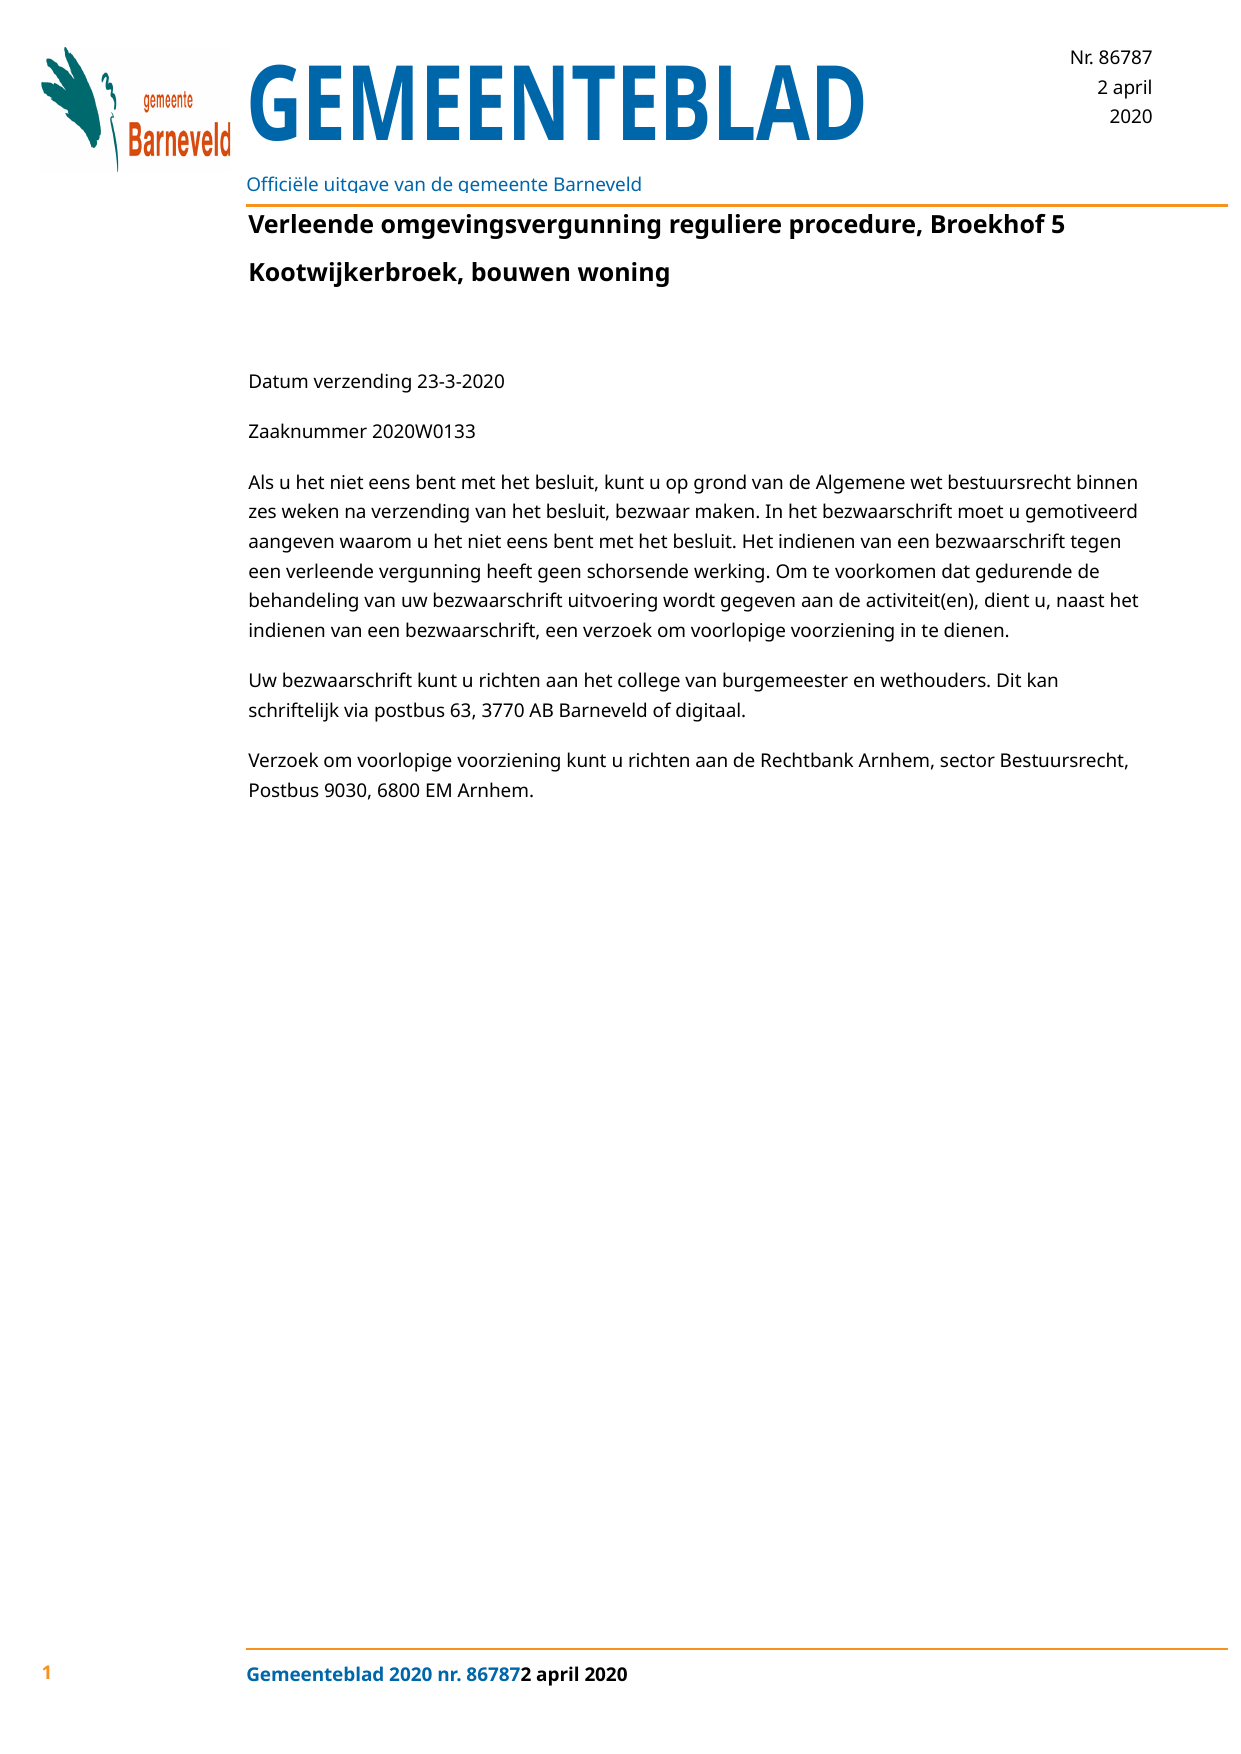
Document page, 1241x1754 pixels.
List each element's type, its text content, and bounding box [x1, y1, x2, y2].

text Verleende omgevingsvergunning reguliere procedure, Broekhof 5 Kootwijkerbroek, bouwen woning [248, 207, 1152, 288]
text Verzoek om voorlopige voorziening kunt u richten aan de Rechtbank Arnhem, sector Bestuursrecht, Postbus 9030, 6800 EM Arnhem. [248, 747, 1152, 803]
picture [41, 47, 231, 172]
text Datum verzending 23-3-2020 [248, 368, 1152, 394]
text Zaaknummer 2020W0133 [248, 419, 1152, 444]
text Als u het niet eens bent met het besluit, kunt u op grond van de Algemene wet bestuursrecht binnen zes weken na verzending van het besluit, bezwaar maken. In het bezwaarschrift moet u gemotiveerd aangeven waarom u het niet eens bent met het besluit. Het indienen van een bezwaarschrift tegen een verleende vergunning heeft geen schorsende werking. Om te voorkomen dat gedurende de behandeling van uw bezwaarschrift uitvoering wordt gegeven aan de activiteit(en), dient u, naast het indienen van een bezwaarschrift, een verzoek om voorlopige voorziening in te dienen. [248, 469, 1152, 643]
text Uw bezwaarschrift kunt u richten aan het college van burgemeester en wethouders. Dit kan schriftelijk via postbus 63, 3770 AB Barneveld of digitaal. [248, 667, 1152, 723]
